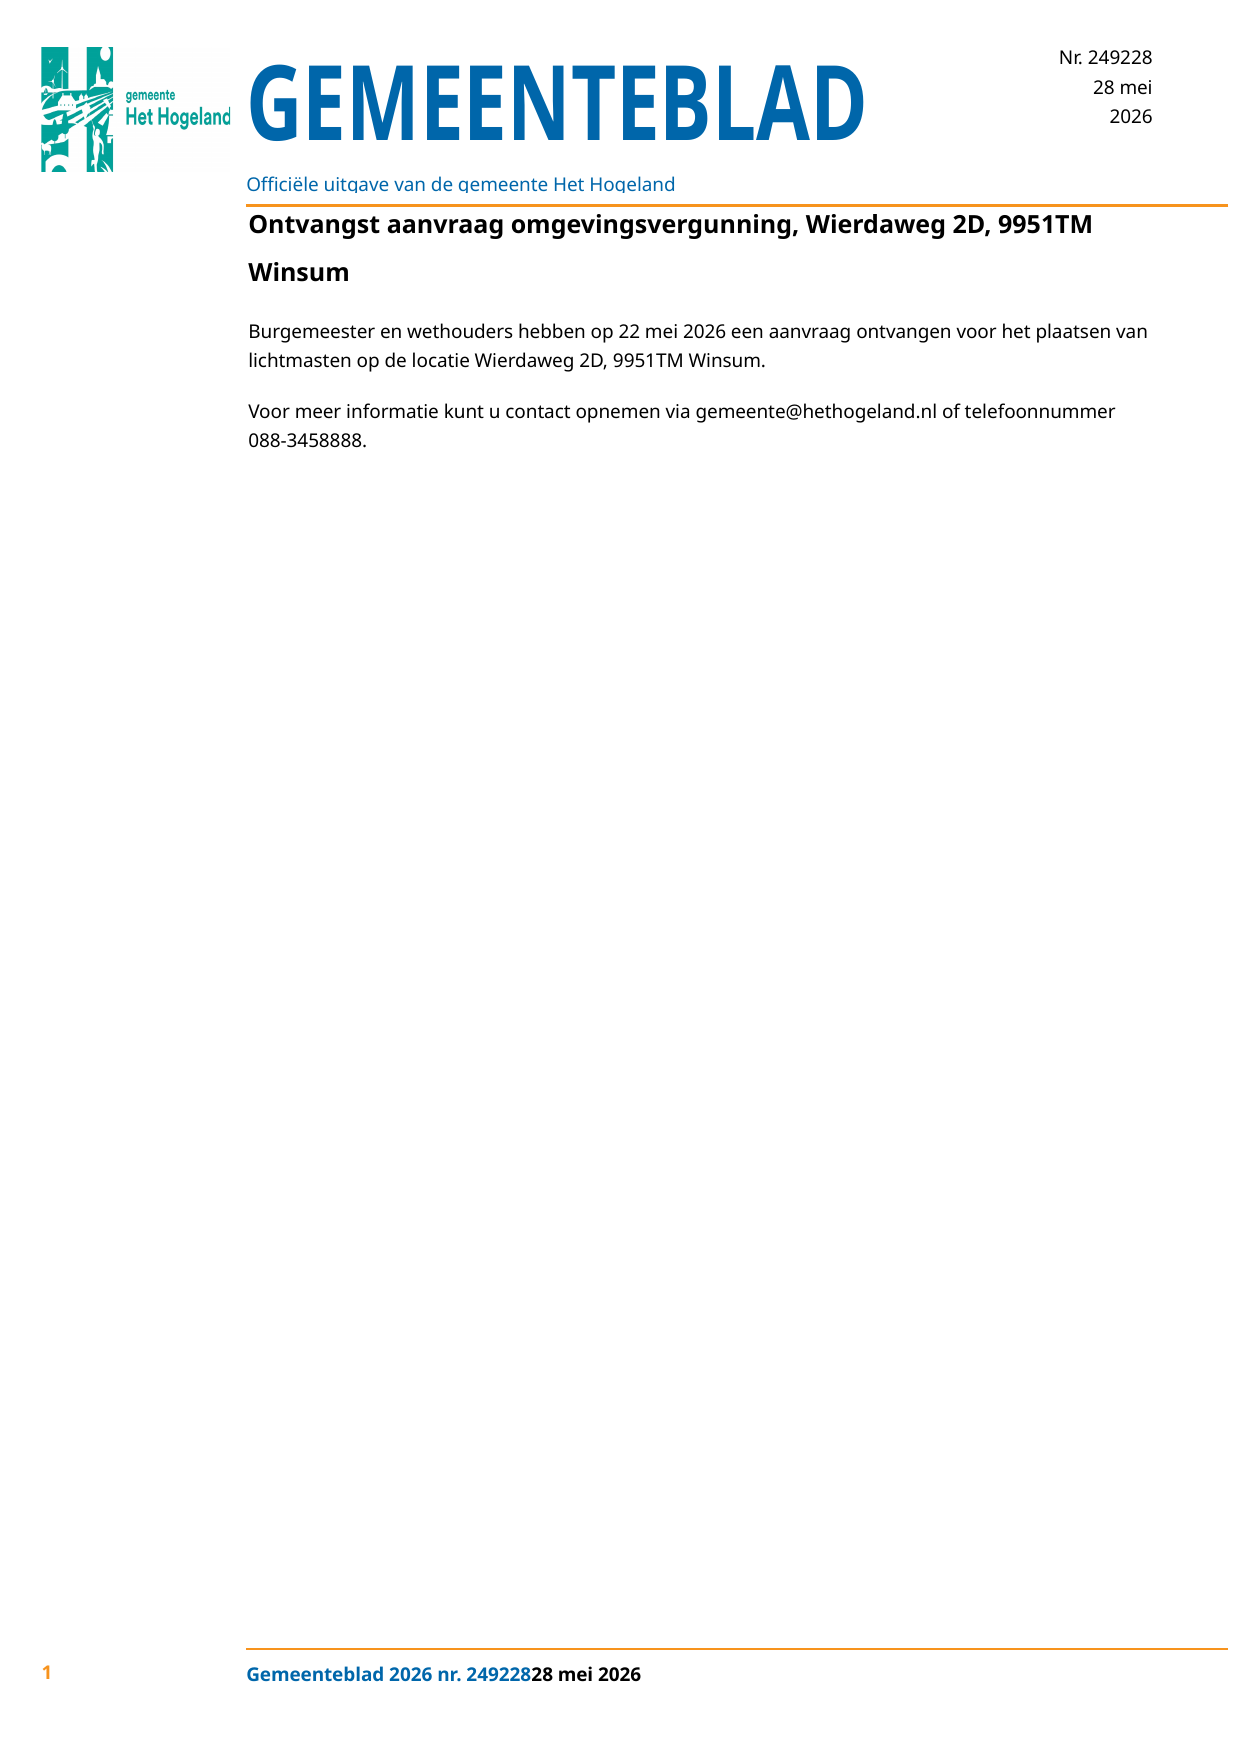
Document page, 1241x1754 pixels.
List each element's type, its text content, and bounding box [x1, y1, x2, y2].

picture [41, 47, 231, 172]
text Ontvangst aanvraag omgevingsvergunning, Wierdaweg 2D, 9951TM Winsum [248, 207, 1152, 288]
text Burgemeester en wethouders hebben op 22 mei 2026 een aanvraag ontvangen voor het plaatsen van lichtmasten op de locatie Wierdaweg 2D, 9951TM Winsum. [248, 318, 1152, 373]
text Voor meer informatie kunt u contact opnemen via gemeente@hethogeland.nl of telefoonnummer 088-3458888. [248, 398, 1152, 453]
